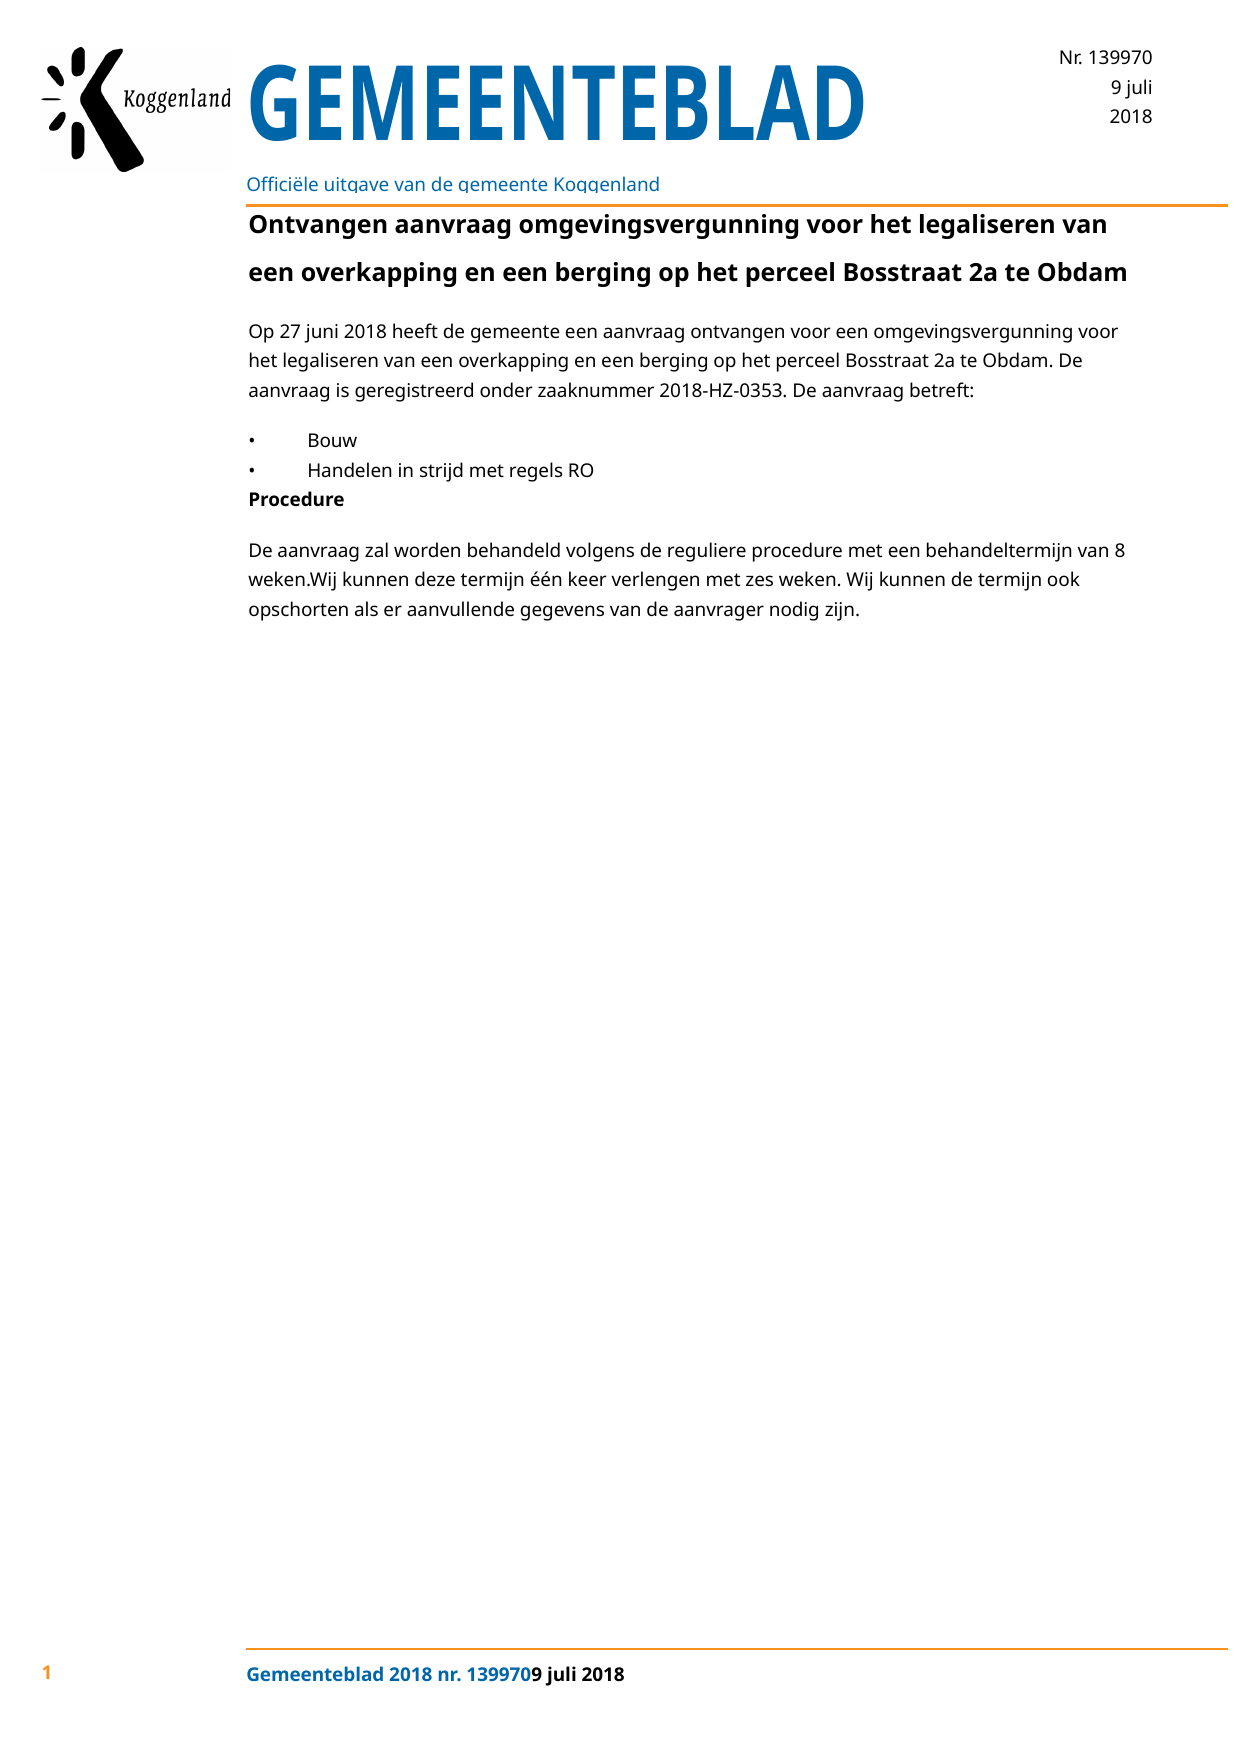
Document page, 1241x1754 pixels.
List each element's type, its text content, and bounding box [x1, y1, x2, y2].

text Procedure [248, 487, 1152, 512]
picture [41, 47, 231, 172]
list Handelen in strijd met regels RO [248, 457, 1152, 483]
list Bouw [248, 427, 1152, 453]
text Ontvangen aanvraag omgevingsvergunning voor het legaliseren van een overkapping en een berging op het perceel Bosstraat 2a te Obdam [248, 207, 1152, 288]
text Op 27 juni 2018 heeft de gemeente een aanvraag ontvangen voor een omgevingsvergunning voor het legaliseren van een overkapping en een berging op het perceel Bosstraat 2a te Obdam. De aanvraag is geregistreerd onder zaaknummer 2018-HZ-0353. De aanvraag betreft: [248, 318, 1152, 403]
text De aanvraag zal worden behandeld volgens de reguliere procedure met een behandeltermijn van 8 weken.Wij kunnen deze termijn één keer verlengen met zes weken. Wij kunnen de termijn ook opschorten als er aanvullende gegevens van de aanvrager nodig zijn. [248, 537, 1152, 622]
